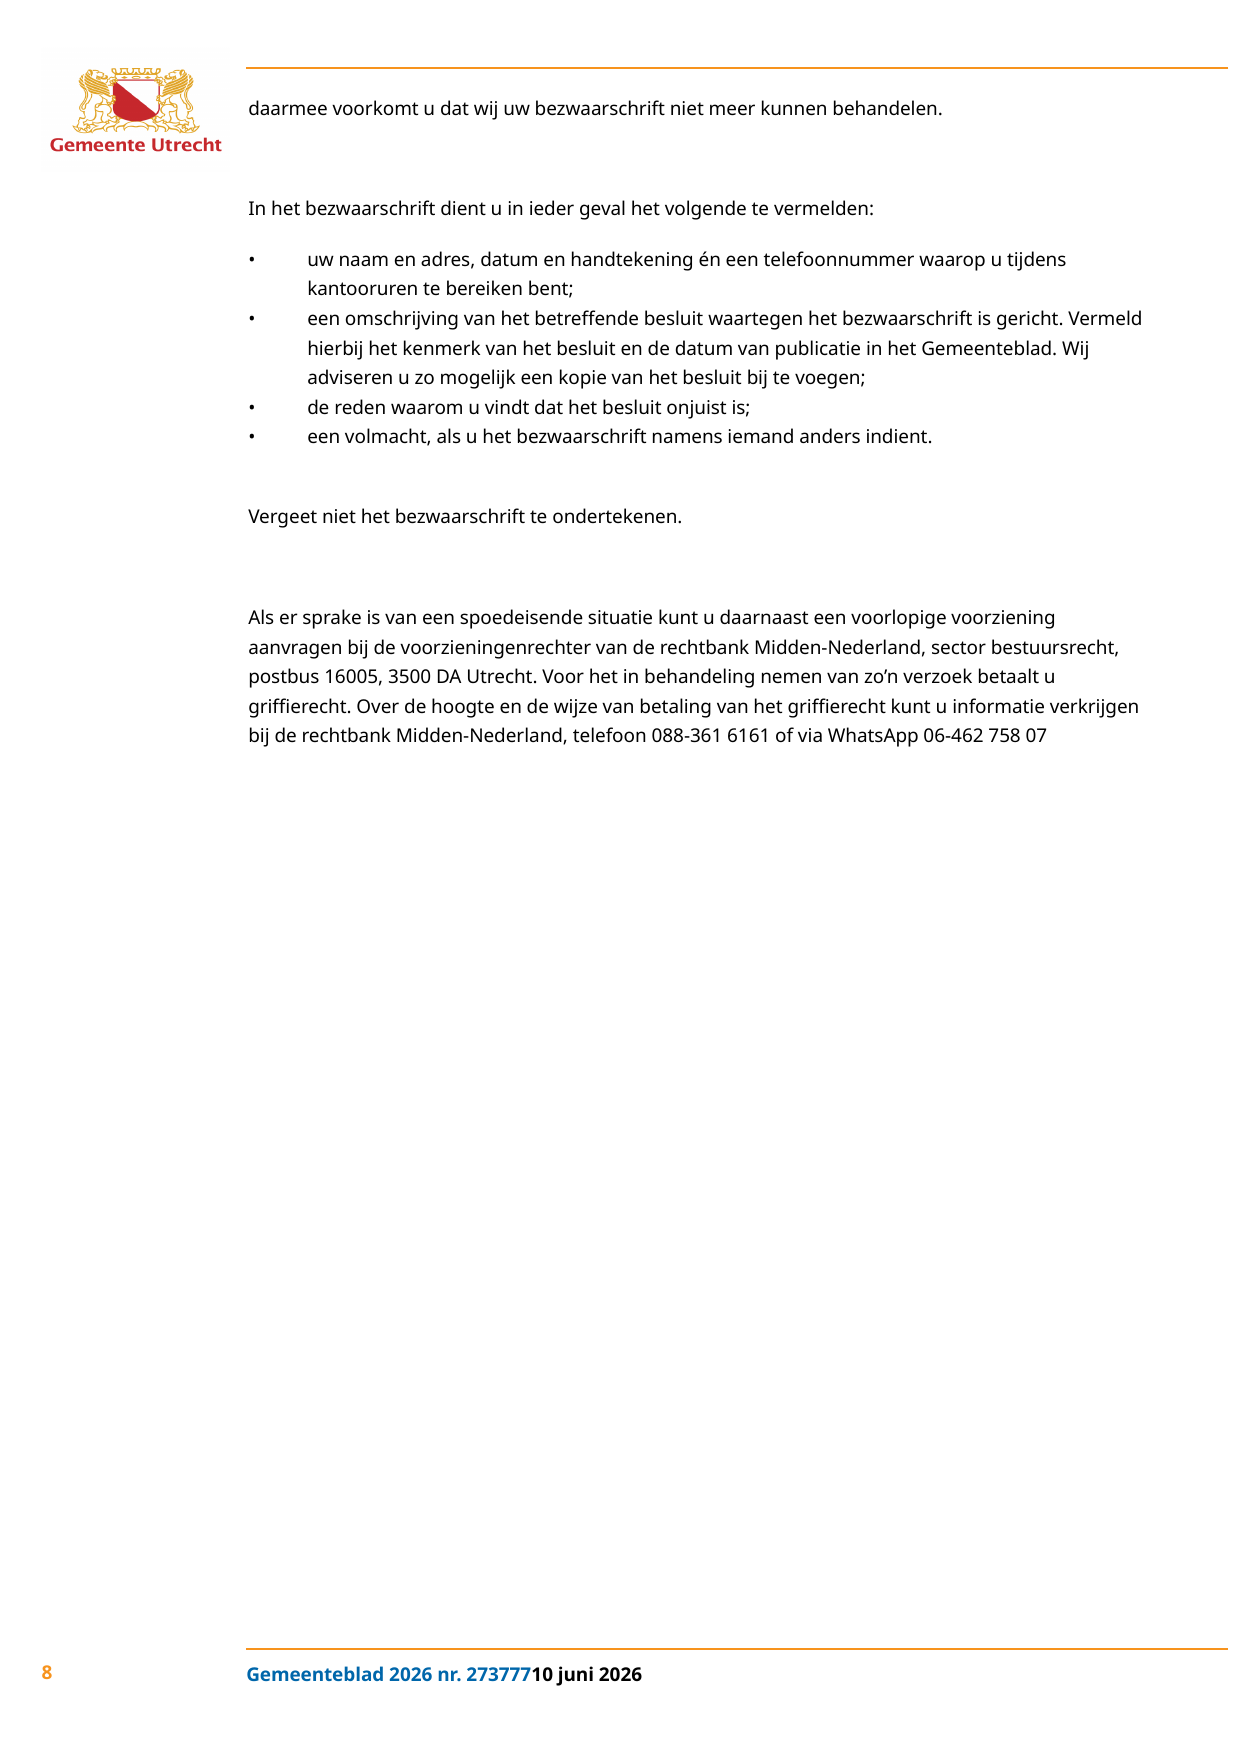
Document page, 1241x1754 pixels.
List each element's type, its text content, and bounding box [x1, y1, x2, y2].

text daarmee voorkomt u dat wij uw bezwaarschrift niet meer kunnen behandelen. [248, 95, 1152, 121]
list een volmacht, als u het bezwaarschrift namens iemand anders indient. [248, 423, 1152, 449]
text In het bezwaarschrift dient u in ieder geval het volgende te vermelden: [248, 196, 1152, 221]
text Als er sprake is van een spoedeisende situatie kunt u daarnaast een voorlopige voorziening aanvragen bij de voorzieningenrechter van de rechtbank Midden-Nederland, sector bestuursrecht, postbus 16005, 3500 DA Utrecht. Voor het in behandeling nemen van zo’n verzoek betaalt u griffierecht. Over de hoogte en de wijze van betaling van het griffierecht kunt u informatie verkrijgen bij de rechtbank Midden-Nederland, telefoon 088-361 6161 of via WhatsApp 06-462 758 07 [248, 604, 1152, 748]
text Vergeet niet het bezwaarschrift te ondertekenen. [248, 503, 1152, 529]
list uw naam en adres, datum en handtekening én een telefoonnummer waarop u tijdens kantooruren te bereiken bent; [248, 246, 1152, 301]
list de reden waarom u vindt dat het besluit onjuist is; [248, 394, 1152, 420]
picture [41, 47, 231, 172]
list een omschrijving van het betreffende besluit waartegen het bezwaarschrift is gericht. Vermeld hierbij het kenmerk van het besluit en de datum van publicatie in het Gemeenteblad. Wij adviseren u zo mogelijk een kopie van het besluit bij te voegen; [248, 305, 1152, 390]
